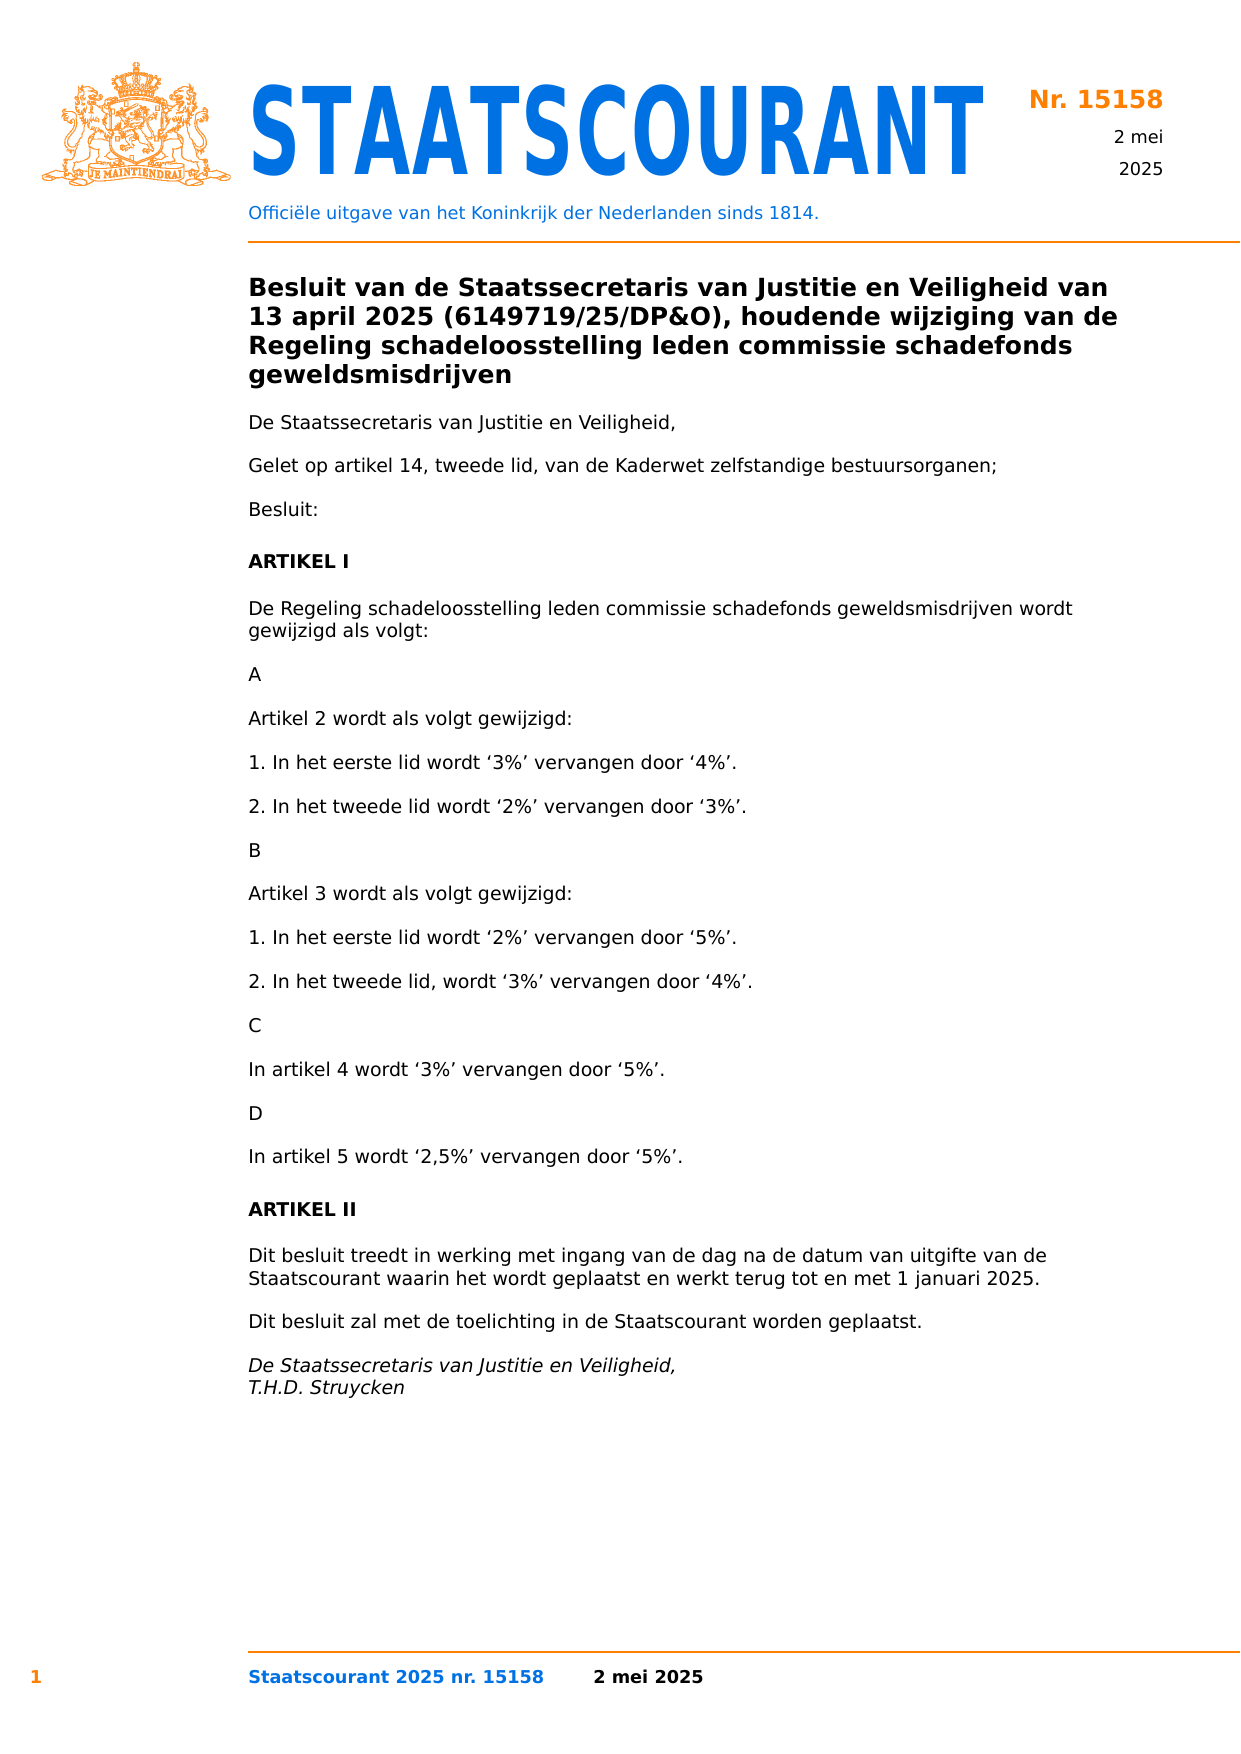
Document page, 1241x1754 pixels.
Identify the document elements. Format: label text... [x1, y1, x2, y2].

text De Staatssecretaris van Justitie en Veiligheid, [248, 412, 1163, 433]
subtitle Besluit van de Staatssecretaris van Justitie en Veiligheid van 13 april 2025 (6149719/25/DP&O), houdende wijziging van de Regeling schadeloosstelling leden commissie schadefonds geweldsmisdrijven [248, 273, 1163, 390]
text B [248, 839, 1163, 861]
table_header [25, 62, 248, 241]
text 2. In het tweede lid wordt ‘2%’ vervangen door ‘3%’. [248, 796, 1163, 818]
text C [248, 1015, 1163, 1037]
text In artikel 4 wordt ‘3%’ vervangen door ‘5%’. [248, 1059, 1163, 1081]
text In artikel 5 wordt ‘2,5%’ vervangen door ‘5%’. [248, 1146, 1163, 1168]
table_header STAATSCOURANT [248, 62, 998, 203]
text A [248, 664, 1163, 686]
text 1. In het eerste lid wordt ‘3%’ vervangen door ‘4%’. [248, 752, 1163, 774]
text De Staatssecretaris van Justitie en Veiligheid, T.H.D. Struycken [248, 1355, 1163, 1399]
table_cell 2025 [998, 153, 1240, 203]
text Gelet op artikel 14, tweede lid, van de Kaderwet zelfstandige bestuursorganen; [248, 455, 1163, 477]
text Dit besluit zal met de toelichting in de Staatscourant worden geplaatst. [248, 1311, 1163, 1333]
text D [248, 1103, 1163, 1124]
picture [41, 62, 231, 186]
subtitle ARTIKEL II [248, 1198, 1163, 1220]
text 2. In het tweede lid, wordt ‘3%’ vervangen door ‘4%’. [248, 971, 1163, 993]
table_cell 2 mei [998, 121, 1240, 153]
text Artikel 2 wordt als volgt gewijzigd: [248, 708, 1163, 730]
text Artikel 3 wordt als volgt gewijzigd: [248, 883, 1163, 905]
subtitle ARTIKEL I [248, 551, 1163, 573]
text Dit besluit treedt in werking met ingang van de dag na de datum van uitgifte van de Staatscourant waarin het wordt geplaatst en werkt terug tot en met 1 januari 2025. [248, 1245, 1163, 1289]
text Besluit: [248, 499, 1163, 521]
text 1. In het eerste lid wordt ‘2%’ vervangen door ‘5%’. [248, 927, 1163, 949]
text De Regeling schadeloosstelling leden commissie schadefonds geweldsmisdrijven wordt gewijzigd als volgt: [248, 598, 1163, 642]
table_cell Officiële uitgave van het Koninkrijk der Nederlanden sinds 1814. [248, 203, 1240, 241]
table_header Nr. 15158 [998, 62, 1240, 121]
